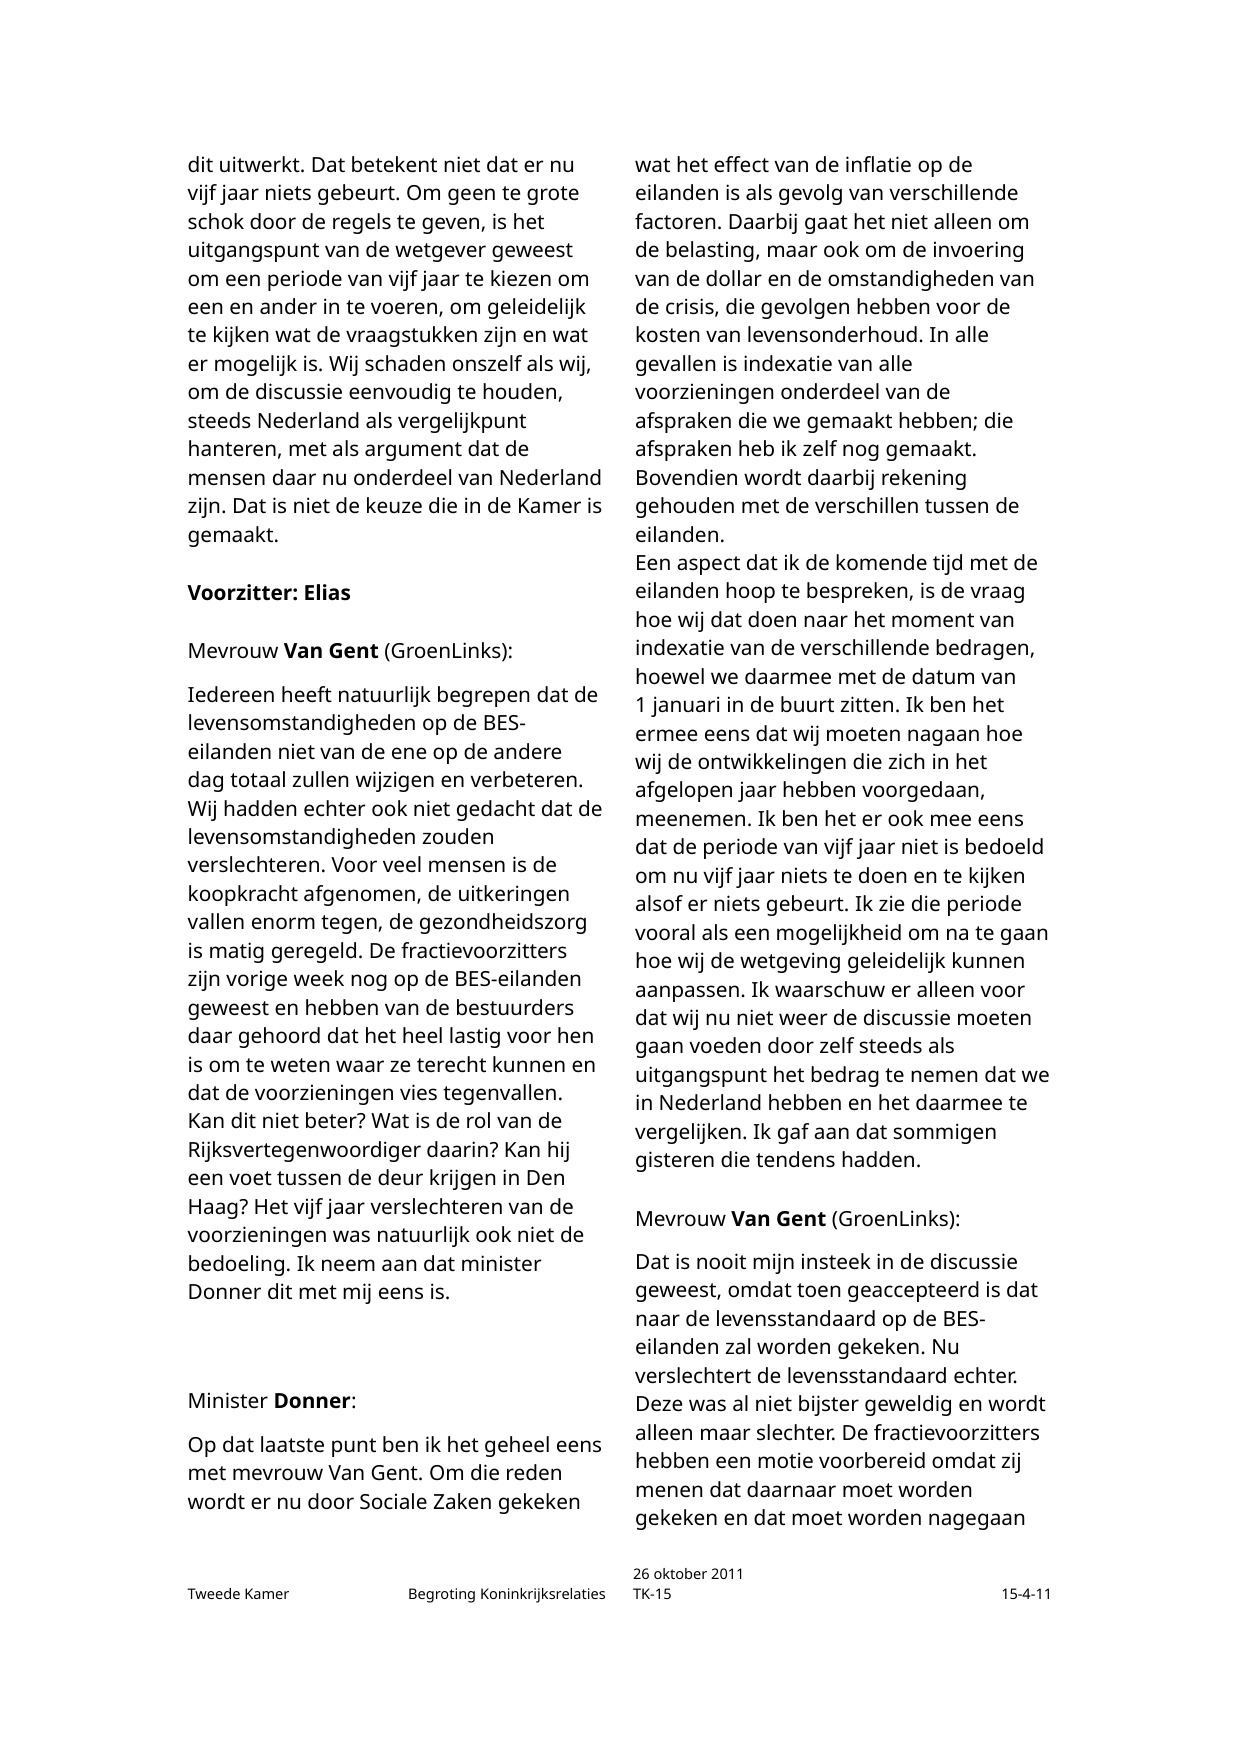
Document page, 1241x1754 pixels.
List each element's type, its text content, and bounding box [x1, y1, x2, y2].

text Iedereen heeft natuurlijk begrepen dat de levensomstandigheden op de BES-eilanden niet van de ene op de andere dag totaal zullen wijzigen en verbeteren. Wij hadden echter ook niet gedacht dat de levensomstandigheden zouden verslechteren. Voor veel mensen is de koopkracht afgenomen, de uitkeringen vallen enorm tegen, de gezondheidszorg is matig geregeld. De fractievoorzitters zijn vorige week nog op de BES-eilanden geweest en hebben van de bestuurders daar gehoord dat het heel lastig voor hen is om te weten waar ze terecht kunnen en dat de voorzieningen vies tegenvallen. Kan dit niet beter? Wat is de rol van de Rijksvertegenwoordiger daarin? Kan hij een voet tussen de deur krijgen in Den Haag? Het vijf jaar verslechteren van de voorzieningen was natuurlijk ook niet de bedoeling. Ik neem aan dat minister Donner dit met mij eens is. [187, 680, 605, 1306]
text Dat is nooit mijn insteek in de discussie geweest, omdat toen geaccepteerd is dat naar de levensstandaard op de BES-eilanden zal worden gekeken. Nu verslechtert de levensstandaard echter. Deze was al niet bijster geweldig en wordt alleen maar slechter. De fractievoorzitters hebben een motie voorbereid omdat zij menen dat daarnaar moet worden gekeken en dat moet worden nagegaan [635, 1247, 1053, 1532]
text dit uitwerkt. Dat betekent niet dat er nu vijf jaar niets gebeurt. Om geen te grote schok door de regels te geven, is het uitgangspunt van de wetgever geweest om een periode van vijf jaar te kiezen om een en ander in te voeren, om geleidelijk te kijken wat de vraagstukken zijn en wat er mogelijk is. Wij schaden onszelf als wij, om de discussie eenvoudig te houden, steeds Nederland als vergelijkpunt hanteren, met als argument dat de mensen daar nu onderdeel van Nederland zijn. Dat is niet de keuze die in de Kamer is gemaakt. [187, 150, 605, 548]
text Minister Donner: [187, 1387, 605, 1415]
text Op dat laatste punt ben ik het geheel eens met mevrouw Van Gent. Om die reden wordt er nu door Sociale Zaken gekeken [187, 1430, 605, 1515]
text wat het effect van de inflatie op de eilanden is als gevolg van verschillende factoren. Daarbij gaat het niet alleen om de belasting, maar ook om de invoering van de dollar en de omstandigheden van de crisis, die gevolgen hebben voor de kosten van levensonderhoud. In alle gevallen is indexatie van alle voorzieningen onderdeel van de afspraken die we gemaakt hebben; die afspraken heb ik zelf nog gemaakt. Bovendien wordt daarbij rekening gehouden met de verschillen tussen de eilanden. [635, 150, 1053, 548]
text Mevrouw Van Gent (GroenLinks): [635, 1204, 1053, 1232]
text Voorzitter: Elias [187, 578, 605, 607]
text Een aspect dat ik de komende tijd met de eilanden hoop te bespreken, is de vraag hoe wij dat doen naar het moment van indexatie van de verschillende bedragen, hoewel we daarmee met de datum van 1 januari in de buurt zitten. Ik ben het ermee eens dat wij moeten nagaan hoe wij de ontwikkelingen die zich in het afgelopen jaar hebben voorgedaan, meenemen. Ik ben het er ook mee eens dat de periode van vijf jaar niet is bedoeld om nu vijf jaar niets te doen en te kijken alsof er niets gebeurt. Ik zie die periode vooral als een mogelijkheid om na te gaan hoe wij de wetgeving geleidelijk kunnen aanpassen. Ik waarschuw er alleen voor dat wij nu niet weer de discussie moeten gaan voeden door zelf steeds als uitgangspunt het bedrag te nemen dat we in Nederland hebben en het daarmee te vergelijken. Ik gaf aan dat sommigen gisteren die tendens hadden. [635, 548, 1053, 1174]
text  [187, 1336, 605, 1364]
text Mevrouw Van Gent (GroenLinks): [187, 637, 605, 665]
